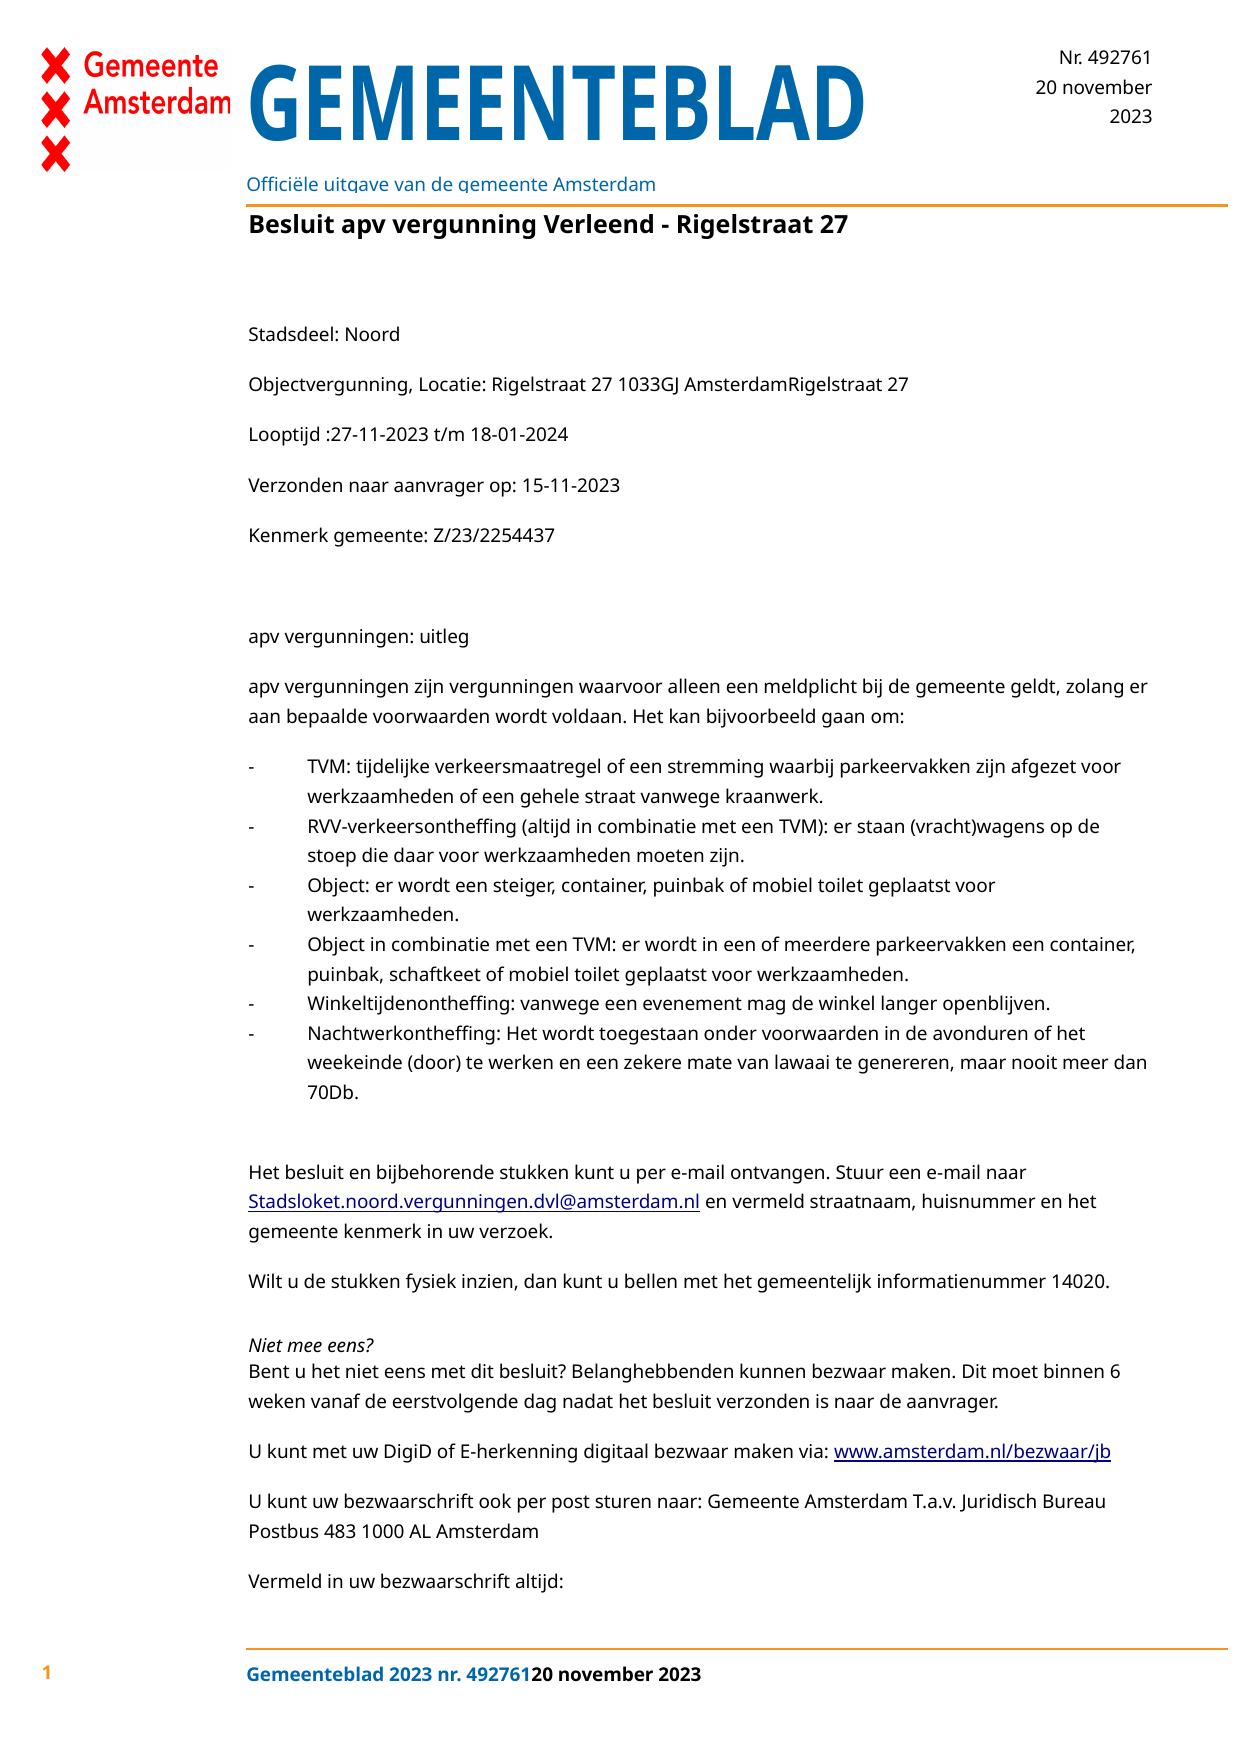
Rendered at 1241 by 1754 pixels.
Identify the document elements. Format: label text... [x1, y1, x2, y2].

text Niet mee eens? [248, 1333, 1152, 1358]
text Het besluit en bijbehorende stukken kunt u per e-mail ontvangen. Stuur een e-mail naar Stadsloket.noord.vergunningen.dvl@amsterdam.nl en vermeld straatnaam, huisnummer en het gemeente kenmerk in uw verzoek. [248, 1159, 1152, 1244]
text Verzonden naar aanvrager op: 15-11-2023 [248, 472, 1152, 498]
text Besluit apv vergunning Verleend - Rigelstraat 27 [248, 207, 1152, 241]
text U kunt met uw DigiD of E-herkenning digitaal bezwaar maken via: www.amsterdam.nl/bezwaar/jb [248, 1438, 1152, 1464]
list Object: er wordt een steiger, container, puinbak of mobiel toilet geplaatst voor werkzaamheden. [248, 872, 1152, 927]
list Nachtwerkontheffing: Het wordt toegestaan onder voorwaarden in de avonduren of het weekeinde (door) te werken en een zekere mate van lawaai te genereren, maar nooit meer dan 70Db. [248, 1020, 1152, 1105]
list Object in combinatie met een TVM: er wordt in een of meerdere parkeervakken een container, puinbak, schaftkeet of mobiel toilet geplaatst voor werkzaamheden. [248, 931, 1152, 986]
text apv vergunningen: uitleg [248, 623, 1152, 649]
list Winkeltijdenontheffing: vanwege een evenement mag de winkel langer openblijven. [248, 990, 1152, 1016]
picture [41, 47, 231, 172]
text apv vergunningen zijn vergunningen waarvoor alleen een meldplicht bij de gemeente geldt, zolang er aan bepaalde voorwaarden wordt voldaan. Het kan bijvoorbeeld gaan om: [248, 674, 1152, 729]
text Looptijd :27-11-2023 t/m 18-01-2024 [248, 422, 1152, 447]
text Kenmerk gemeente: Z/23/2254437 [248, 522, 1152, 548]
list RVV-verkeersontheffing (altijd in combinatie met een TVM): er staan (vracht)wagens op de stoep die daar voor werkzaamheden moeten zijn. [248, 813, 1152, 868]
text Wilt u de stukken fysiek inzien, dan kunt u bellen met het gemeentelijk informatienummer 14020. [248, 1269, 1152, 1294]
text Vermeld in uw bezwaarschrift altijd: [248, 1569, 1152, 1594]
text Stadsdeel: Noord [248, 321, 1152, 346]
text Objectvergunning, Locatie: Rigelstraat 27 1033GJ AmsterdamRigelstraat 27 [248, 371, 1152, 397]
list TVM: tijdelijke verkeersmaatregel of een stremming waarbij parkeervakken zijn afgezet voor werkzaamheden of een gehele straat vanwege kraanwerk. [248, 754, 1152, 809]
text U kunt uw bezwaarschrift ook per post sturen naar: Gemeente Amsterdam T.a.v. Juridisch Bureau Postbus 483 1000 AL Amsterdam [248, 1489, 1152, 1544]
text Bent u het niet eens met dit besluit? Belanghebbenden kunnen bezwaar maken. Dit moet binnen 6 weken vanaf de eerstvolgende dag nadat het besluit verzonden is naar de aanvrager. [248, 1358, 1152, 1414]
